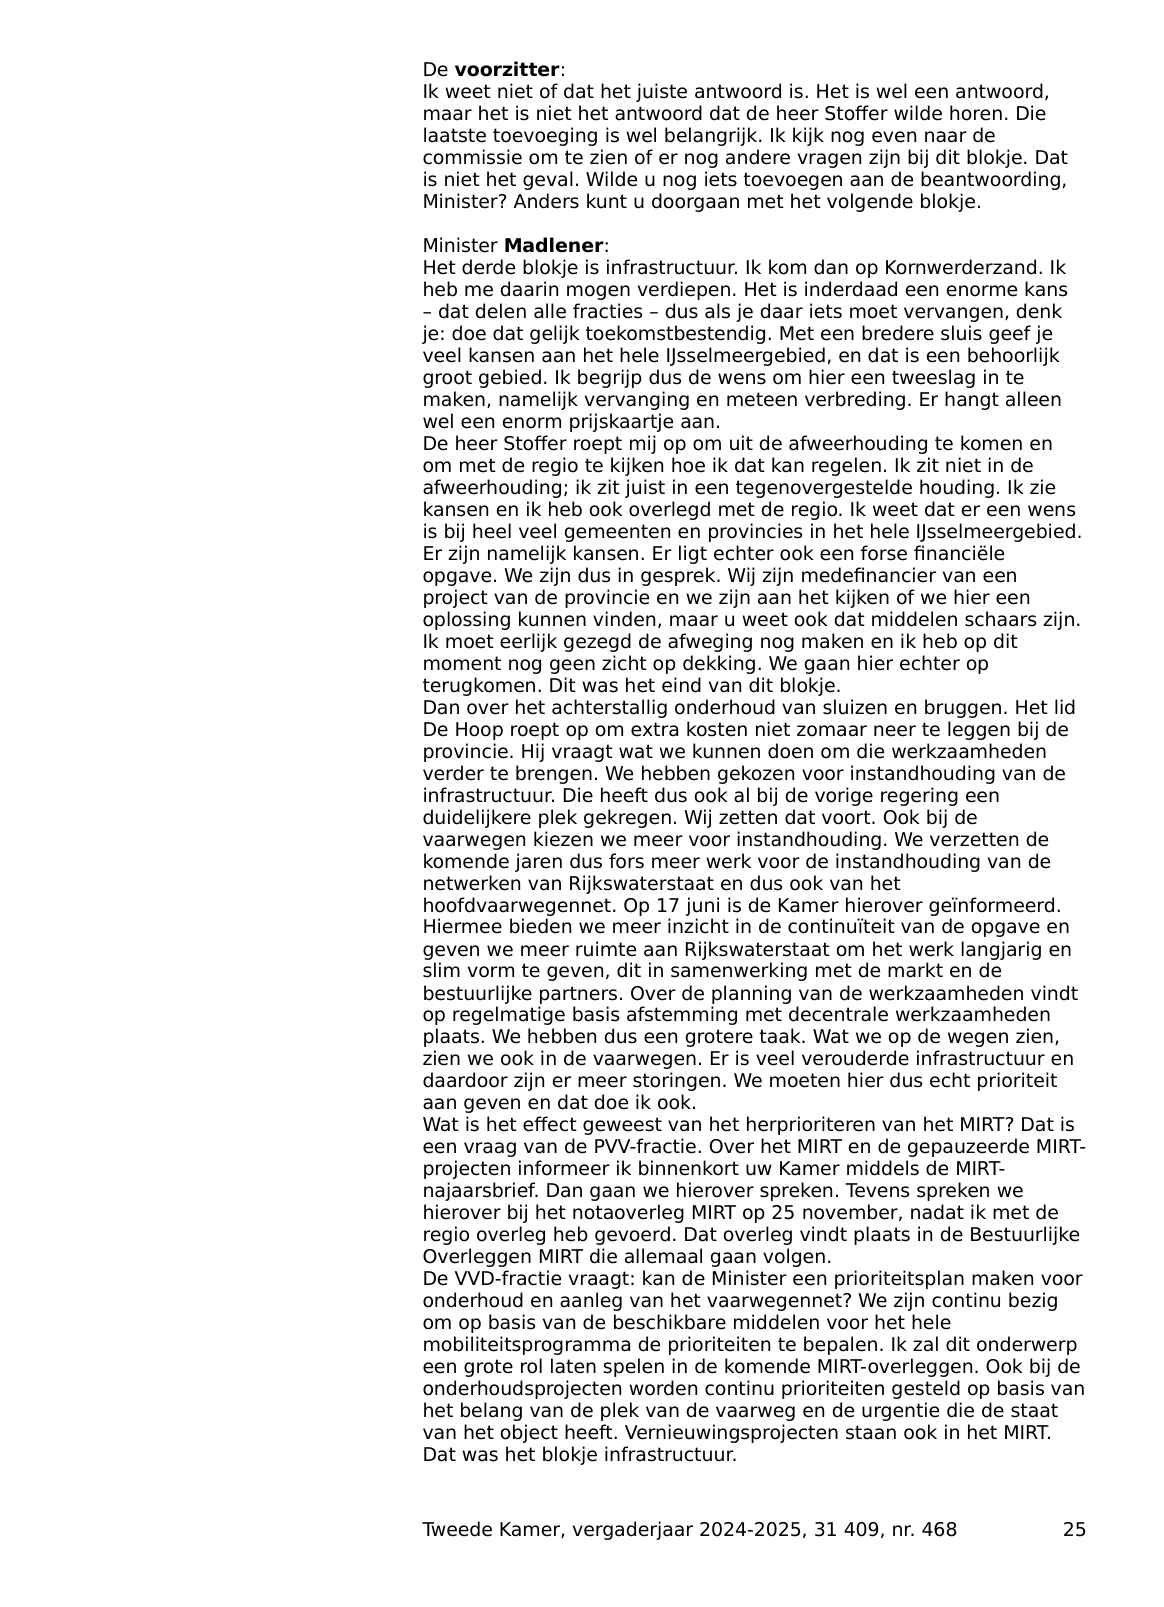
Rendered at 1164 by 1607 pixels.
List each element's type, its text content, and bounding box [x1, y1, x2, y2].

text Minister Madlener: [422, 235, 1087, 257]
text Dat was het blokje infrastructuur. [422, 1444, 1087, 1466]
text Ik weet niet of dat het juiste antwoord is. Het is wel een antwoord, maar het is niet het antwoord dat de heer Stoffer wilde horen. Die laatste toevoeging is wel belangrijk. Ik kijk nog even naar de commissie om te zien of er nog andere vragen zijn bij dit blokje. Dat is niet het geval. Wilde u nog iets toevoegen aan de beantwoording, Minister? Anders kunt u doorgaan met het volgende blokje. [422, 81, 1087, 213]
text De voorzitter: [422, 59, 1087, 81]
text Het derde blokje is infrastructuur. Ik kom dan op Kornwerderzand. Ik heb me daarin mogen verdiepen. Het is inderdaad een enorme kans – dat delen alle fracties – dus als je daar iets moet vervangen, denk je: doe dat gelijk toekomstbestendig. Met een bredere sluis geef je veel kansen aan het hele IJsselmeergebied, en dat is een behoorlijk groot gebied. Ik begrijp dus de wens om hier een tweeslag in te maken, namelijk vervanging en meteen verbreding. Er hangt alleen wel een enorm prijskaartje aan. [422, 257, 1087, 433]
text Wat is het effect geweest van het herprioriteren van het MIRT? Dat is een vraag van de PVV-fractie. Over het MIRT en de gepauzeerde MIRT-projecten informeer ik binnenkort uw Kamer middels de MIRT-najaarsbrief. Dan gaan we hierover spreken. Tevens spreken we hierover bij het notaoverleg MIRT op 25 november, nadat ik met de regio overleg heb gevoerd. Dat overleg vindt plaats in de Bestuurlijke Overleggen MIRT die allemaal gaan volgen. [422, 1114, 1087, 1268]
text De VVD-fractie vraagt: kan de Minister een prioriteitsplan maken voor onderhoud en aanleg van het vaarwegennet? We zijn continu bezig om op basis van de beschikbare middelen voor het hele mobiliteitsprogramma de prioriteiten te bepalen. Ik zal dit onderwerp een grote rol laten spelen in de komende MIRT-overleggen. Ook bij de onderhoudsprojecten worden continu prioriteiten gesteld op basis van het belang van de plek van de vaarweg en de urgentie die de staat van het object heeft. Vernieuwingsprojecten staan ook in het MIRT. [422, 1268, 1087, 1444]
text De heer Stoffer roept mij op om uit de afweerhouding te komen en om met de regio te kijken hoe ik dat kan regelen. Ik zit niet in de afweerhouding; ik zit juist in een tegenovergestelde houding. Ik zie kansen en ik heb ook overlegd met de regio. Ik weet dat er een wens is bij heel veel gemeenten en provincies in het hele IJsselmeergebied. Er zijn namelijk kansen. Er ligt echter ook een forse financiële opgave. We zijn dus in gesprek. Wij zijn medefinancier van een project van de provincie en we zijn aan het kijken of we hier een oplossing kunnen vinden, maar u weet ook dat middelen schaars zijn. Ik moet eerlijk gezegd de afweging nog maken en ik heb op dit moment nog geen zicht op dekking. We gaan hier echter op terugkomen. Dit was het eind van dit blokje. [422, 433, 1087, 697]
text Dan over het achterstallig onderhoud van sluizen en bruggen. Het lid De Hoop roept op om extra kosten niet zomaar neer te leggen bij de provincie. Hij vraagt wat we kunnen doen om die werkzaamheden verder te brengen. We hebben gekozen voor instandhouding van de infrastructuur. Die heeft dus ook al bij de vorige regering een duidelijkere plek gekregen. Wij zetten dat voort. Ook bij de vaarwegen kiezen we meer voor instandhouding. We verzetten de komende jaren dus fors meer werk voor de instandhouding van de netwerken van Rijkswaterstaat en dus ook van het hoofdvaarwegennet. Op 17 juni is de Kamer hierover geïnformeerd. Hiermee bieden we meer inzicht in de continuïteit van de opgave en geven we meer ruimte aan Rijkswaterstaat om het werk langjarig en slim vorm te geven, dit in samenwerking met de markt en de bestuurlijke partners. Over de planning van de werkzaamheden vindt op regelmatige basis afstemming met decentrale werkzaamheden plaats. We hebben dus een grotere taak. Wat we op de wegen zien, zien we ook in de vaarwegen. Er is veel verouderde infrastructuur en daardoor zijn er meer storingen. We moeten hier dus echt prioriteit aan geven en dat doe ik ook. [422, 697, 1087, 1114]
